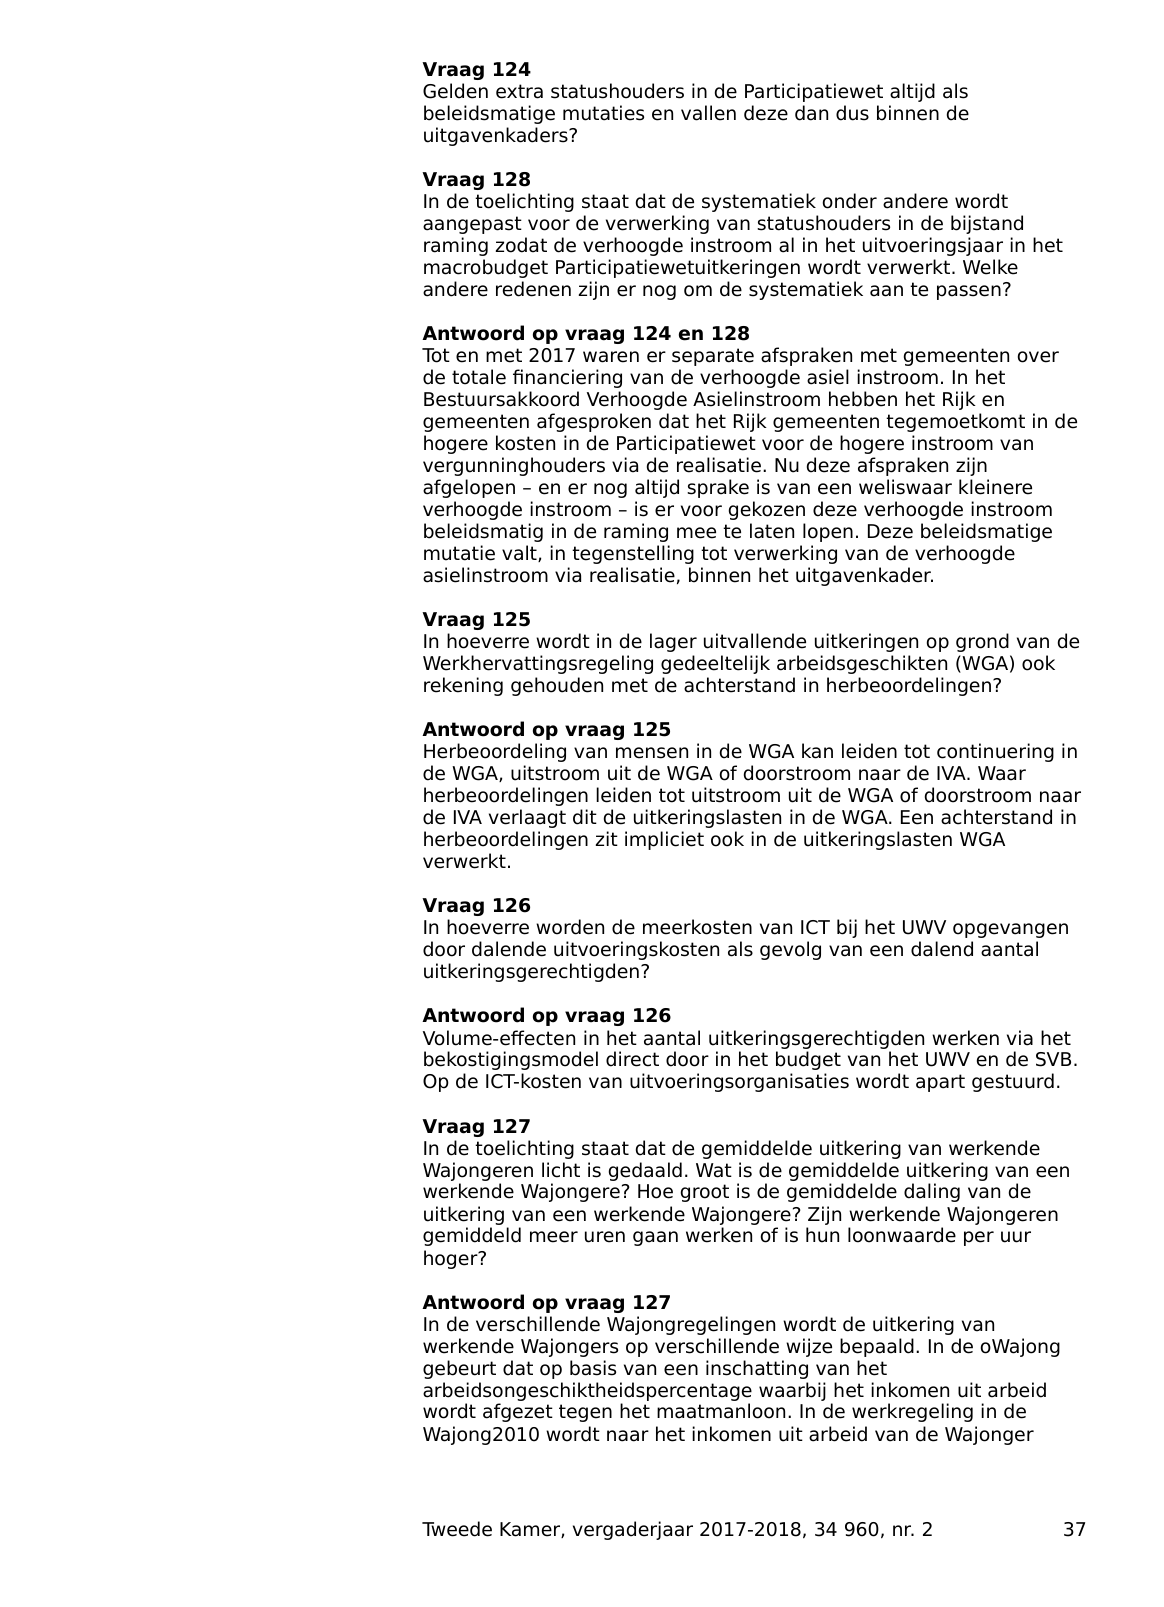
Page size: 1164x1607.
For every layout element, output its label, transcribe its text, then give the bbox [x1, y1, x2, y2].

text Antwoord op vraag 126 [422, 1005, 1087, 1027]
text In hoeverre wordt in de lager uitvallende uitkeringen op grond van de Werkhervattingsregeling gedeeltelijk arbeidsgeschikten (WGA) ook rekening gehouden met de achterstand in herbeoordelingen? [422, 631, 1087, 697]
text In de toelichting staat dat de systematiek onder andere wordt aangepast voor de verwerking van statushouders in de bijstand raming zodat de verhoogde instroom al in het uitvoeringsjaar in het macrobudget Participatiewetuitkeringen wordt verwerkt. Welke andere redenen zijn er nog om de systematiek aan te passen? [422, 191, 1087, 301]
text In de toelichting staat dat de gemiddelde uitkering van werkende Wajongeren licht is gedaald. Wat is de gemiddelde uitkering van een werkende Wajongere? Hoe groot is de gemiddelde daling van de uitkering van een werkende Wajongere? Zijn werkende Wajongeren gemiddeld meer uren gaan werken of is hun loonwaarde per uur hoger? [422, 1137, 1087, 1269]
text Herbeoordeling van mensen in de WGA kan leiden tot continuering in de WGA, uitstroom uit de WGA of doorstroom naar de IVA. Waar herbeoordelingen leiden tot uitstroom uit de WGA of doorstroom naar de IVA verlaagt dit de uitkeringslasten in de WGA. Een achterstand in herbeoordelingen zit impliciet ook in de uitkeringslasten WGA verwerkt. [422, 741, 1087, 873]
text Vraag 126 [422, 895, 1087, 917]
text Vraag 124 [422, 59, 1087, 81]
text In hoeverre worden de meerkosten van ICT bij het UWV opgevangen door dalende uitvoeringskosten als gevolg van een dalend aantal uitkeringsgerechtigden? [422, 917, 1087, 983]
text Vraag 128 [422, 169, 1087, 191]
text Tot en met 2017 waren er separate afspraken met gemeenten over de totale financiering van de verhoogde asiel instroom. In het Bestuursakkoord Verhoogde Asielinstroom hebben het Rijk en gemeenten afgesproken dat het Rijk gemeenten tegemoetkomt in de hogere kosten in de Participatiewet voor de hogere instroom van vergunninghouders via de realisatie. Nu deze afspraken zijn afgelopen – en er nog altijd sprake is van een weliswaar kleinere verhoogde instroom – is er voor gekozen deze verhoogde instroom beleidsmatig in de raming mee te laten lopen. Deze beleidsmatige mutatie valt, in tegenstelling tot verwerking van de verhoogde asielinstroom via realisatie, binnen het uitgavenkader. [422, 345, 1087, 587]
text Antwoord op vraag 125 [422, 719, 1087, 741]
text Gelden extra statushouders in de Participatiewet altijd als beleidsmatige mutaties en vallen deze dan dus binnen de uitgavenkaders? [422, 81, 1087, 147]
text Antwoord op vraag 124 en 128 [422, 323, 1087, 345]
text Vraag 125 [422, 609, 1087, 631]
text In de verschillende Wajongregelingen wordt de uitkering van werkende Wajongers op verschillende wijze bepaald. In de oWajong gebeurt dat op basis van een inschatting van het arbeidsongeschiktheidspercentage waarbij het inkomen uit arbeid wordt afgezet tegen het maatmanloon. In de werkregeling in de Wajong2010 wordt naar het inkomen uit arbeid van de Wajonger [422, 1313, 1087, 1445]
text Antwoord op vraag 127 [422, 1292, 1087, 1313]
text Vraag 127 [422, 1116, 1087, 1137]
text Volume-effecten in het aantal uitkeringsgerechtigden werken via het bekostigingsmodel direct door in het budget van het UWV en de SVB. Op de ICT-kosten van uitvoeringsorganisaties wordt apart gestuurd. [422, 1027, 1087, 1093]
